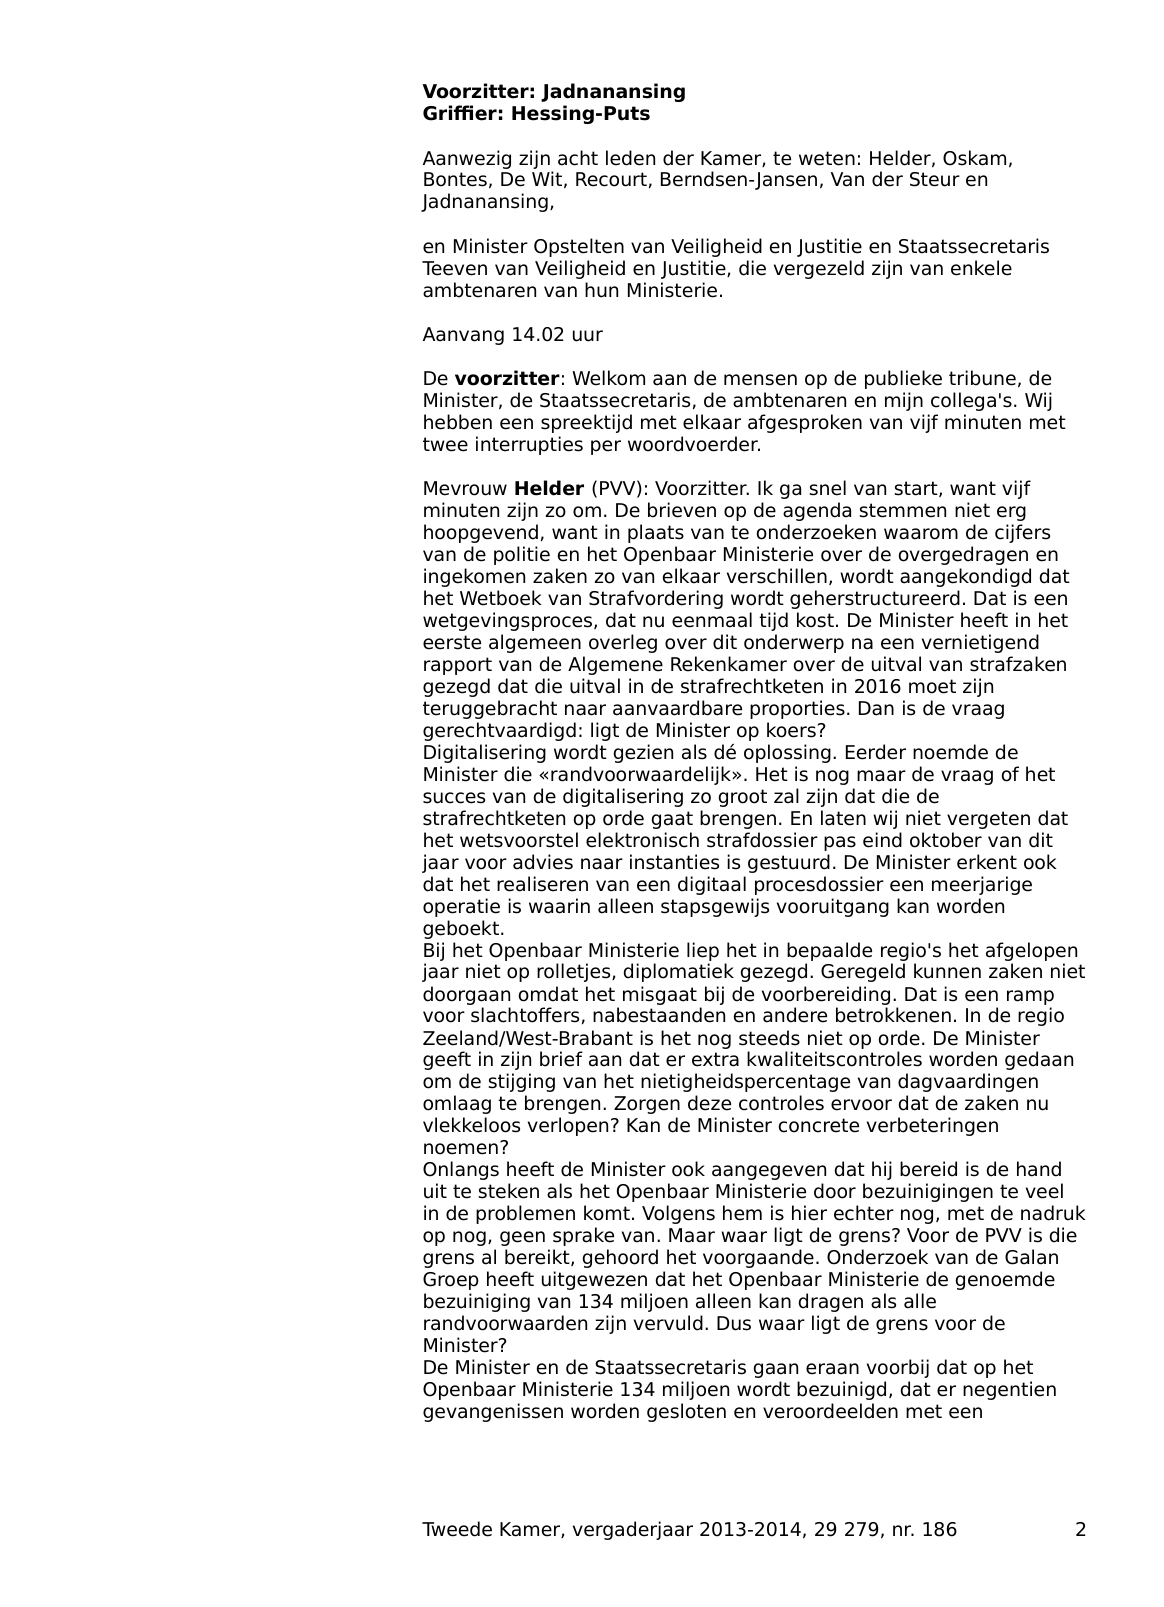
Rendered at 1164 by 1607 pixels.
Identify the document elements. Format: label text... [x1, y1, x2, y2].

text Aanvang 14.02 uur [422, 324, 1087, 346]
text Digitalisering wordt gezien als dé oplossing. Eerder noemde de Minister die «randvoorwaardelijk». Het is nog maar de vraag of het succes van de digitalisering zo groot zal zijn dat die de strafrechtketen op orde gaat brengen. En laten wij niet vergeten dat het wetsvoorstel elektronisch strafdossier pas eind oktober van dit jaar voor advies naar instanties is gestuurd. De Minister erkent ook dat het realiseren van een digitaal procesdossier een meerjarige operatie is waarin alleen stapsgewijs vooruitgang kan worden geboekt. [422, 742, 1087, 939]
text Mevrouw Helder (PVV): Voorzitter. Ik ga snel van start, want vijf minuten zijn zo om. De brieven op de agenda stemmen niet erg hoopgevend, want in plaats van te onderzoeken waarom de cijfers van de politie en het Openbaar Ministerie over de overgedragen en ingekomen zaken zo van elkaar verschillen, wordt aangekondigd dat het Wetboek van Strafvordering wordt geherstructureerd. Dat is een wetgevingsproces, dat nu eenmaal tijd kost. De Minister heeft in het eerste algemeen overleg over dit onderwerp na een vernietigend rapport van de Algemene Rekenkamer over de uitval van strafzaken gezegd dat die uitval in de strafrechtketen in 2016 moet zijn teruggebracht naar aanvaardbare proporties. Dan is de vraag gerechtvaardigd: ligt de Minister op koers? [422, 478, 1087, 742]
text De voorzitter: Welkom aan de mensen op de publieke tribune, de Minister, de Staatssecretaris, de ambtenaren en mijn collega's. Wij hebben een spreektijd met elkaar afgesproken van vijf minuten met twee interrupties per woordvoerder. [422, 368, 1087, 456]
text Aanwezig zijn acht leden der Kamer, te weten: Helder, Oskam, Bontes, De Wit, Recourt, Berndsen-Jansen, Van der Steur en Jadnanansing, [422, 147, 1087, 213]
text Griffier: Hessing-Puts [422, 103, 1087, 125]
text en Minister Opstelten van Veiligheid en Justitie en Staatssecretaris Teeven van Veiligheid en Justitie, die vergezeld zijn van enkele ambtenaren van hun Ministerie. [422, 236, 1087, 301]
text Voorzitter: Jadnanansing [422, 81, 1087, 103]
text Onlangs heeft de Minister ook aangegeven dat hij bereid is de hand uit te steken als het Openbaar Ministerie door bezuinigingen te veel in de problemen komt. Volgens hem is hier echter nog, met de nadruk op nog, geen sprake van. Maar waar ligt de grens? Voor de PVV is die grens al bereikt, gehoord het voorgaande. Onderzoek van de Galan Groep heeft uitgewezen dat het Openbaar Ministerie de genoemde bezuiniging van 134 miljoen alleen kan dragen als alle randvoorwaarden zijn vervuld. Dus waar ligt de grens voor de Minister? [422, 1159, 1087, 1357]
text Bij het Openbaar Ministerie liep het in bepaalde regio's het afgelopen jaar niet op rolletjes, diplomatiek gezegd. Geregeld kunnen zaken niet doorgaan omdat het misgaat bij de voorbereiding. Dat is een ramp voor slachtoffers, nabestaanden en andere betrokkenen. In de regio Zeeland/West-Brabant is het nog steeds niet op orde. De Minister geeft in zijn brief aan dat er extra kwaliteitscontroles worden gedaan om de stijging van het nietigheidspercentage van dagvaardingen omlaag te brengen. Zorgen deze controles ervoor dat de zaken nu vlekkeloos verlopen? Kan de Minister concrete verbeteringen noemen? [422, 939, 1087, 1159]
text De Minister en de Staatssecretaris gaan eraan voorbij dat op het Openbaar Ministerie 134 miljoen wordt bezuinigd, dat er negentien gevangenissen worden gesloten en veroordeelden met een [422, 1357, 1087, 1423]
